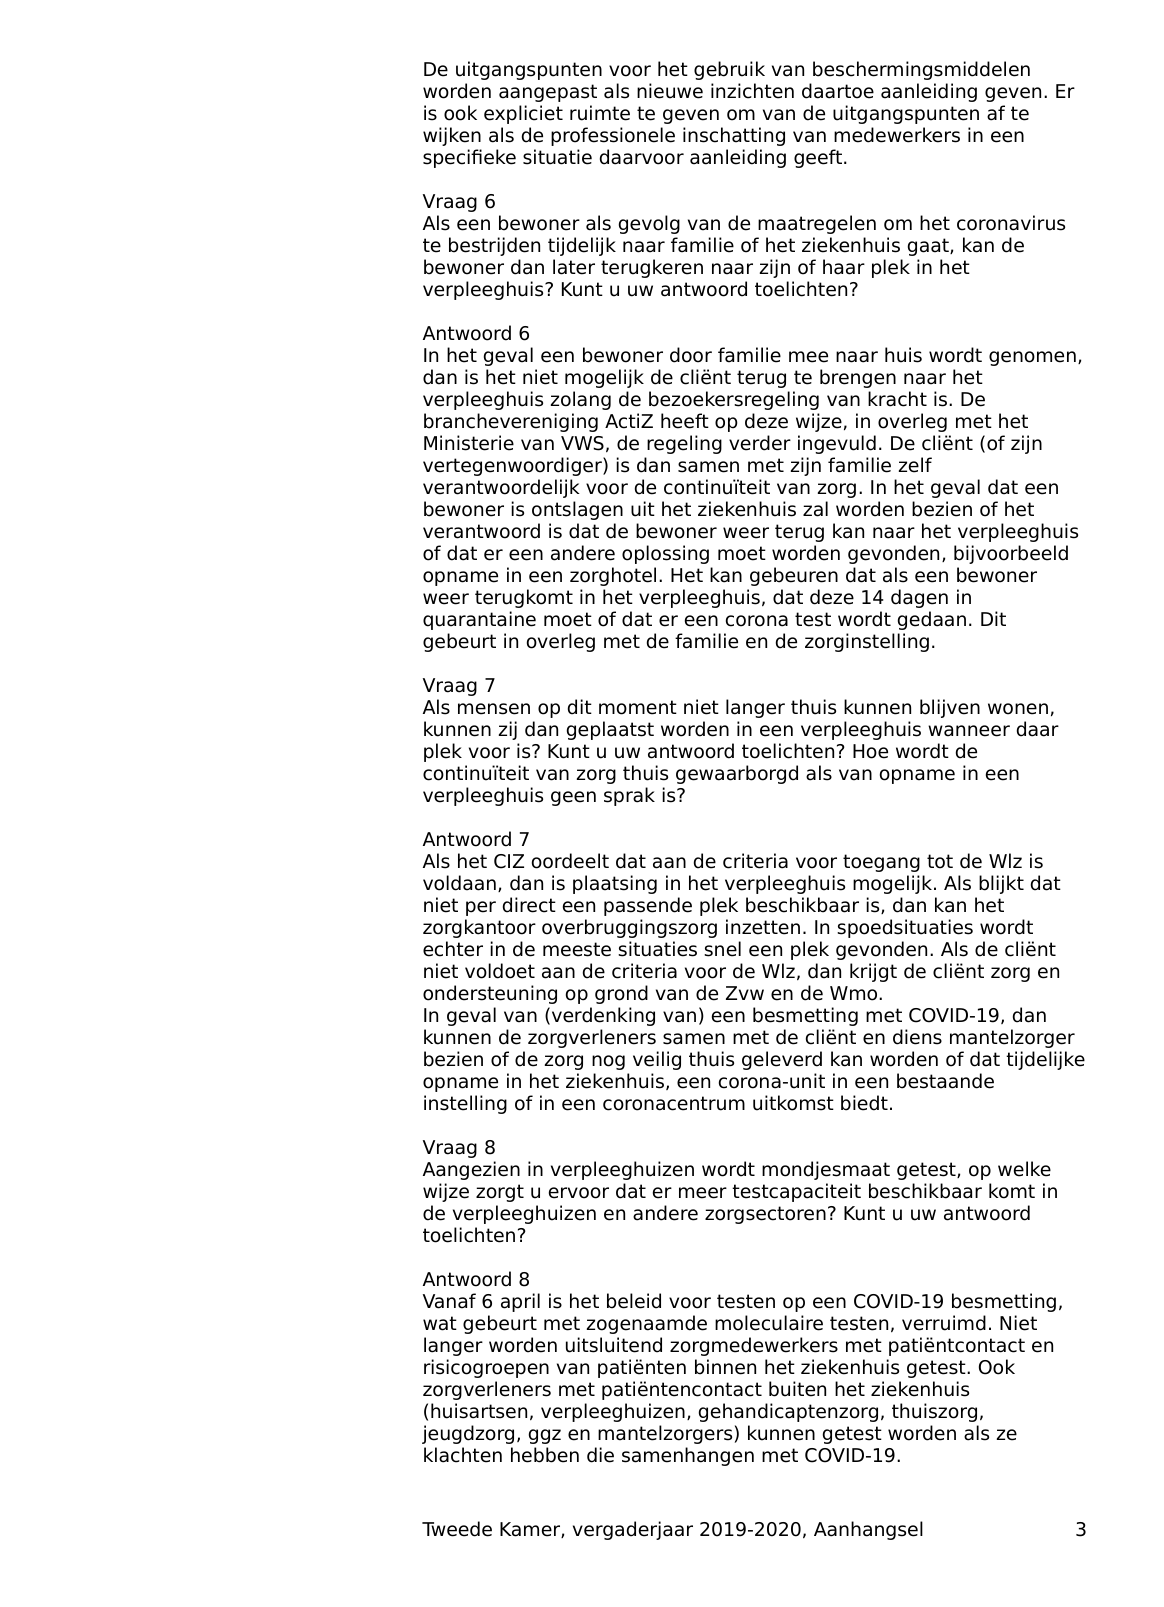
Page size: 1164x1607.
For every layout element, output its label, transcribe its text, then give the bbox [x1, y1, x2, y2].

text Als een bewoner als gevolg van de maatregelen om het coronavirus te bestrijden tijdelijk naar familie of het ziekenhuis gaat, kan de bewoner dan later terugkeren naar zijn of haar plek in het verpleeghuis? Kunt u uw antwoord toelichten? [422, 213, 1087, 301]
text Antwoord 6 [422, 323, 1087, 345]
text Vraag 7 [422, 675, 1087, 697]
text Antwoord 7 [422, 829, 1087, 851]
text Vraag 8 [422, 1137, 1087, 1159]
text In het geval een bewoner door familie mee naar huis wordt genomen, dan is het niet mogelijk de cliënt terug te brengen naar het verpleeghuis zolang de bezoekersregeling van kracht is. De branchevereniging ActiZ heeft op deze wijze, in overleg met het Ministerie van VWS, de regeling verder ingevuld. De cliënt (of zijn vertegenwoordiger) is dan samen met zijn familie zelf verantwoordelijk voor de continuïteit van zorg. In het geval dat een bewoner is ontslagen uit het ziekenhuis zal worden bezien of het verantwoord is dat de bewoner weer terug kan naar het verpleeghuis of dat er een andere oplossing moet worden gevonden, bijvoorbeeld opname in een zorghotel. Het kan gebeuren dat als een bewoner weer terugkomt in het verpleeghuis, dat deze 14 dagen in quarantaine moet of dat er een corona test wordt gedaan. Dit gebeurt in overleg met de familie en de zorginstelling. [422, 345, 1087, 653]
text Vanaf 6 april is het beleid voor testen op een COVID-19 besmetting, wat gebeurt met zogenaamde moleculaire testen, verruimd. Niet langer worden uitsluitend zorgmedewerkers met patiëntcontact en risicogroepen van patiënten binnen het ziekenhuis getest. Ook zorgverleners met patiëntencontact buiten het ziekenhuis (huisartsen, verpleeghuizen, gehandicaptenzorg, thuiszorg, jeugdzorg, ggz en mantelzorgers) kunnen getest worden als ze klachten hebben die samenhangen met COVID-19. [422, 1291, 1087, 1467]
text In geval van (verdenking van) een besmetting met COVID-19, dan kunnen de zorgverleners samen met de cliënt en diens mantelzorger bezien of de zorg nog veilig thuis geleverd kan worden of dat tijdelijke opname in het ziekenhuis, een corona-unit in een bestaande instelling of in een coronacentrum uitkomst biedt. [422, 1005, 1087, 1115]
text De uitgangspunten voor het gebruik van beschermingsmiddelen worden aangepast als nieuwe inzichten daartoe aanleiding geven. Er is ook expliciet ruimte te geven om van de uitgangspunten af te wijken als de professionele inschatting van medewerkers in een specifieke situatie daarvoor aanleiding geeft. [422, 59, 1087, 169]
text Als het CIZ oordeelt dat aan de criteria voor toegang tot de Wlz is voldaan, dan is plaatsing in het verpleeghuis mogelijk. Als blijkt dat niet per direct een passende plek beschikbaar is, dan kan het zorgkantoor overbruggingszorg inzetten. In spoedsituaties wordt echter in de meeste situaties snel een plek gevonden. Als de cliënt niet voldoet aan de criteria voor de Wlz, dan krijgt de cliënt zorg en ondersteuning op grond van de Zvw en de Wmo. [422, 851, 1087, 1005]
text Als mensen op dit moment niet langer thuis kunnen blijven wonen, kunnen zij dan geplaatst worden in een verpleeghuis wanneer daar plek voor is? Kunt u uw antwoord toelichten? Hoe wordt de continuïteit van zorg thuis gewaarborgd als van opname in een verpleeghuis geen sprak is? [422, 697, 1087, 807]
text Antwoord 8 [422, 1269, 1087, 1291]
text Vraag 6 [422, 191, 1087, 213]
text Aangezien in verpleeghuizen wordt mondjesmaat getest, op welke wijze zorgt u ervoor dat er meer testcapaciteit beschikbaar komt in de verpleeghuizen en andere zorgsectoren? Kunt u uw antwoord toelichten? [422, 1159, 1087, 1247]
